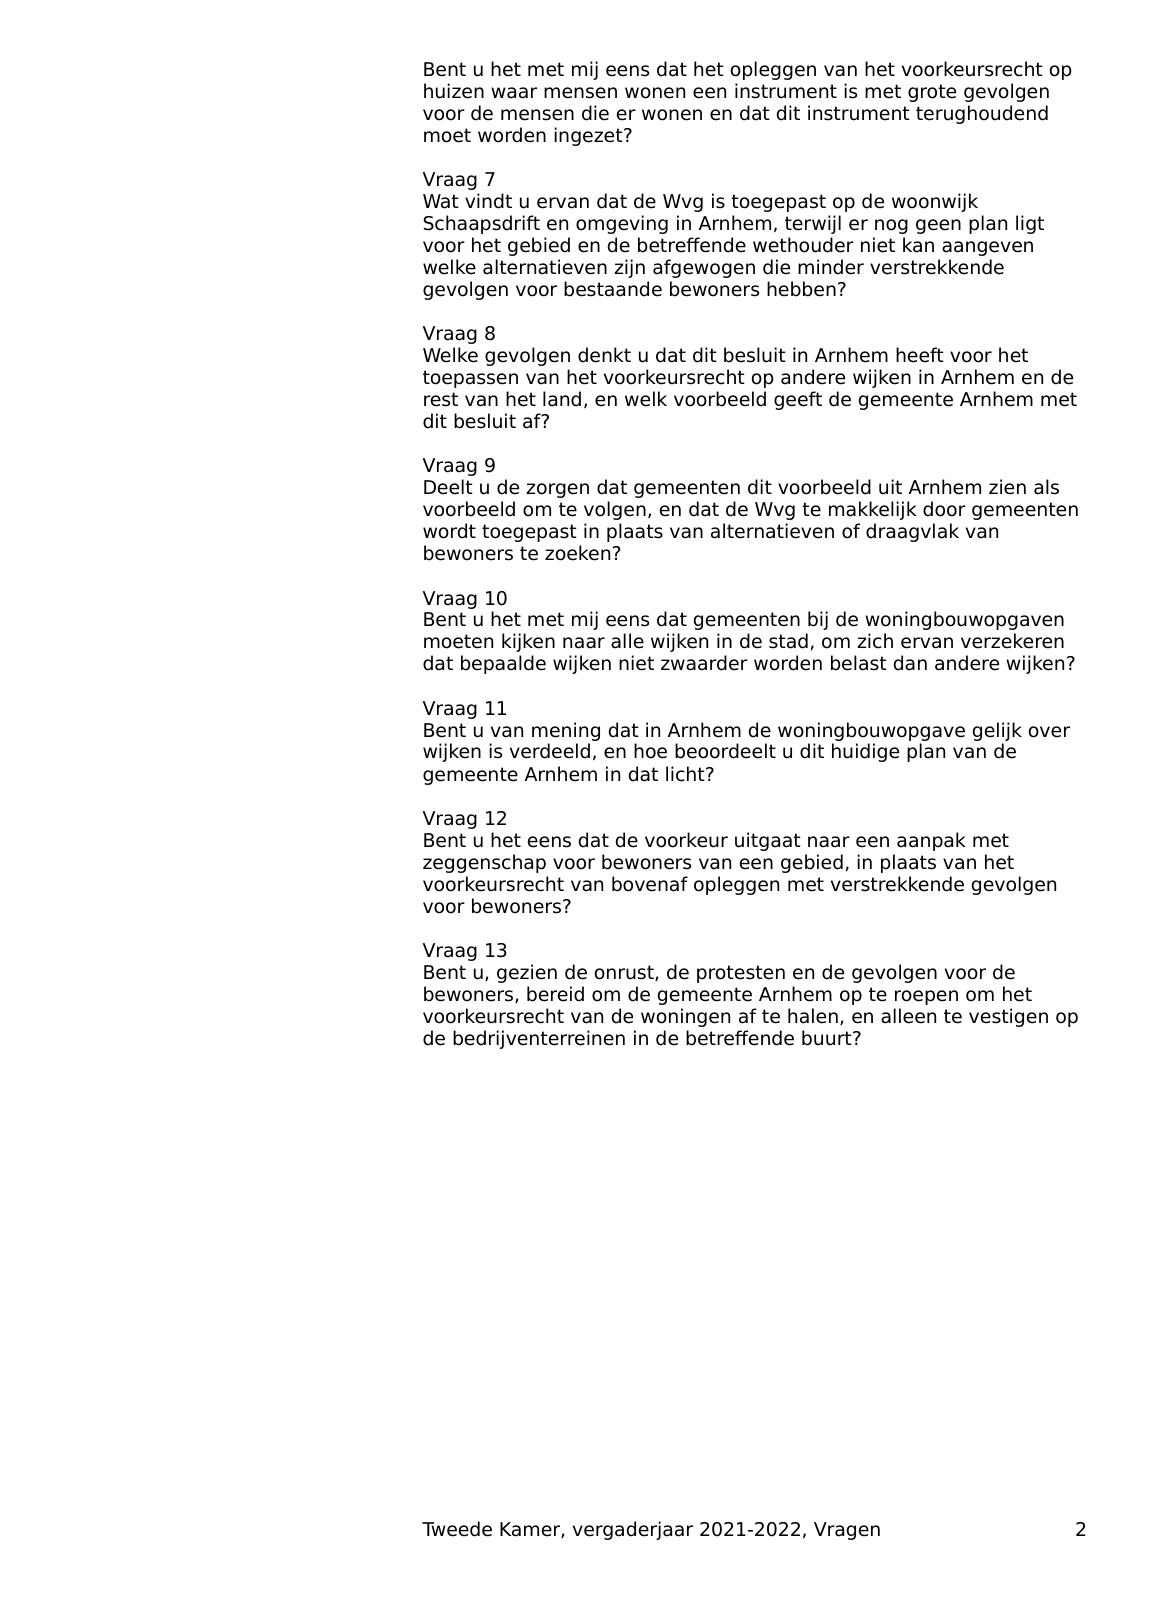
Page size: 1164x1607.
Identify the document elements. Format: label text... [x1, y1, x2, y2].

text Vraag 9 [422, 455, 1087, 477]
text Bent u het met mij eens dat het opleggen van het voorkeursrecht op huizen waar mensen wonen een instrument is met grote gevolgen voor de mensen die er wonen en dat dit instrument terughoudend moet worden ingezet? [422, 59, 1087, 147]
text Bent u van mening dat in Arnhem de woningbouwopgave gelijk over wijken is verdeeld, en hoe beoordeelt u dit huidige plan van de gemeente Arnhem in dat licht? [422, 719, 1087, 785]
text Bent u, gezien de onrust, de protesten en de gevolgen voor de bewoners, bereid om de gemeente Arnhem op te roepen om het voorkeursrecht van de woningen af te halen, en alleen te vestigen op de bedrijventerreinen in de betreffende buurt? [422, 962, 1087, 1049]
text Wat vindt u ervan dat de Wvg is toegepast op de woonwijk Schaapsdrift en omgeving in Arnhem, terwijl er nog geen plan ligt voor het gebied en de betreffende wethouder niet kan aangeven welke alternatieven zijn afgewogen die minder verstrekkende gevolgen voor bestaande bewoners hebben? [422, 191, 1087, 301]
text Welke gevolgen denkt u dat dit besluit in Arnhem heeft voor het toepassen van het voorkeursrecht op andere wijken in Arnhem en de rest van het land, en welk voorbeeld geeft de gemeente Arnhem met dit besluit af? [422, 345, 1087, 433]
text Vraag 10 [422, 587, 1087, 609]
text Vraag 8 [422, 323, 1087, 345]
text Bent u het met mij eens dat gemeenten bij de woningbouwopgaven moeten kijken naar alle wijken in de stad, om zich ervan verzekeren dat bepaalde wijken niet zwaarder worden belast dan andere wijken? [422, 609, 1087, 675]
text Vraag 13 [422, 940, 1087, 962]
text Vraag 7 [422, 169, 1087, 191]
text Deelt u de zorgen dat gemeenten dit voorbeeld uit Arnhem zien als voorbeeld om te volgen, en dat de Wvg te makkelijk door gemeenten wordt toegepast in plaats van alternatieven of draagvlak van bewoners te zoeken? [422, 477, 1087, 565]
text Bent u het eens dat de voorkeur uitgaat naar een aanpak met zeggenschap voor bewoners van een gebied, in plaats van het voorkeursrecht van bovenaf opleggen met verstrekkende gevolgen voor bewoners? [422, 829, 1087, 917]
text Vraag 11 [422, 697, 1087, 719]
text Vraag 12 [422, 808, 1087, 829]
